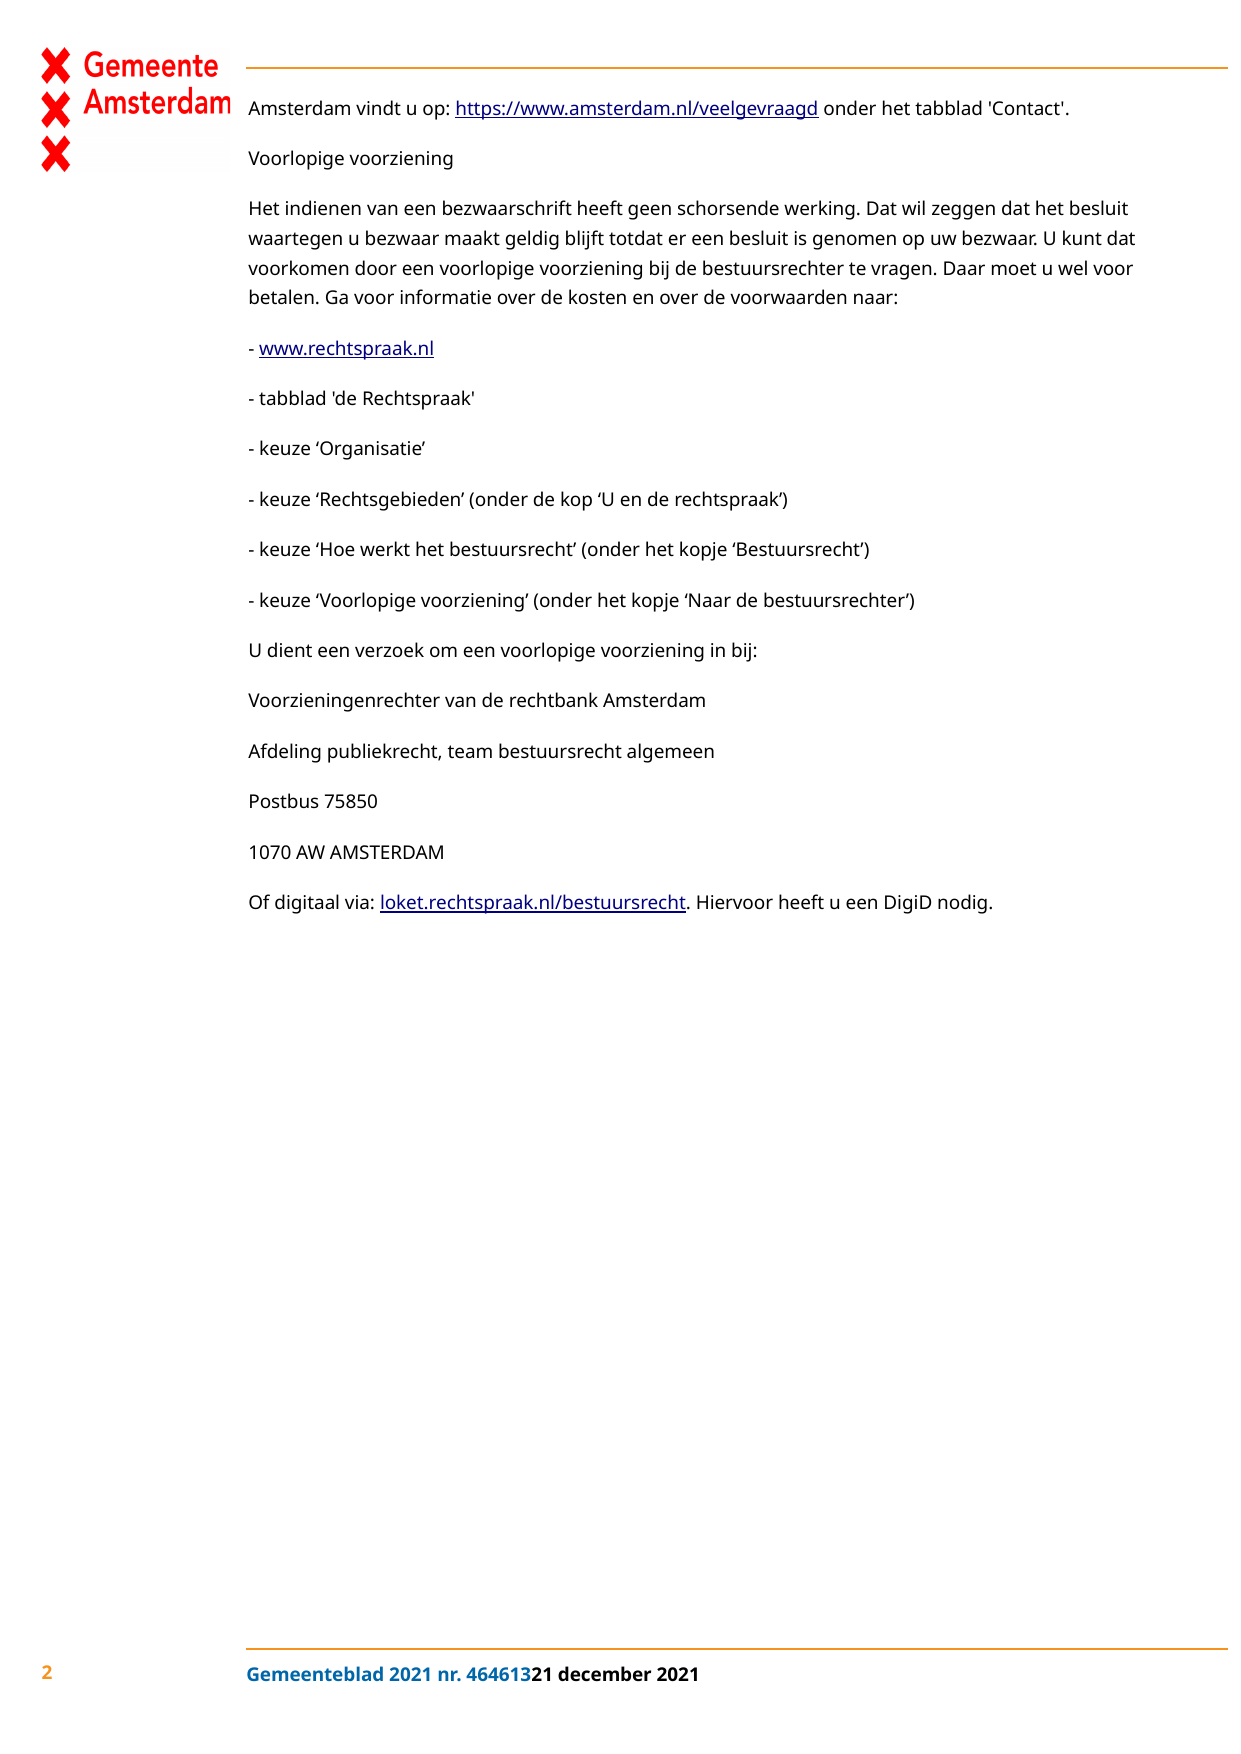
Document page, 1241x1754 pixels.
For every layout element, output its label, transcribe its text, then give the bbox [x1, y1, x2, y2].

text 1070 AW AMSTERDAM [248, 839, 1152, 865]
text Afdeling publiekrecht, team bestuursrecht algemeen [248, 738, 1152, 764]
text Postbus 75850 [248, 788, 1152, 814]
text - www.rechtspraak.nl [248, 335, 1152, 361]
text - keuze ‘Organisatie’ [248, 436, 1152, 461]
text - tabblad 'de Rechtspraak' [248, 385, 1152, 411]
text Of digitaal via: loket.rechtspraak.nl/bestuursrecht. Hiervoor heeft u een DigiD nodig. [248, 889, 1152, 915]
picture [41, 47, 231, 172]
text Voorzieningenrechter van de rechtbank Amsterdam [248, 688, 1152, 713]
text Amsterdam vindt u op: https://www.amsterdam.nl/veelgevraagd onder het tabblad 'Contact'. [248, 95, 1152, 121]
text - keuze ‘Hoe werkt het bestuursrecht’ (onder het kopje ‘Bestuursrecht’) [248, 536, 1152, 562]
text - keuze ‘Rechtsgebieden’ (onder de kop ‘U en de rechtspraak’) [248, 486, 1152, 512]
text U dient een verzoek om een voorlopige voorziening in bij: [248, 637, 1152, 663]
text Het indienen van een bezwaarschrift heeft geen schorsende werking. Dat wil zeggen dat het besluit waartegen u bezwaar maakt geldig blijft totdat er een besluit is genomen op uw bezwaar. U kunt dat voorkomen door een voorlopige voorziening bij de bestuursrechter te vragen. Daar moet u wel voor betalen. Ga voor informatie over de kosten en over de voorwaarden naar: [248, 196, 1152, 310]
text - keuze ‘Voorlopige voorziening’ (onder het kopje ‘Naar de bestuursrechter’) [248, 587, 1152, 613]
text Voorlopige voorziening [248, 145, 1152, 171]
